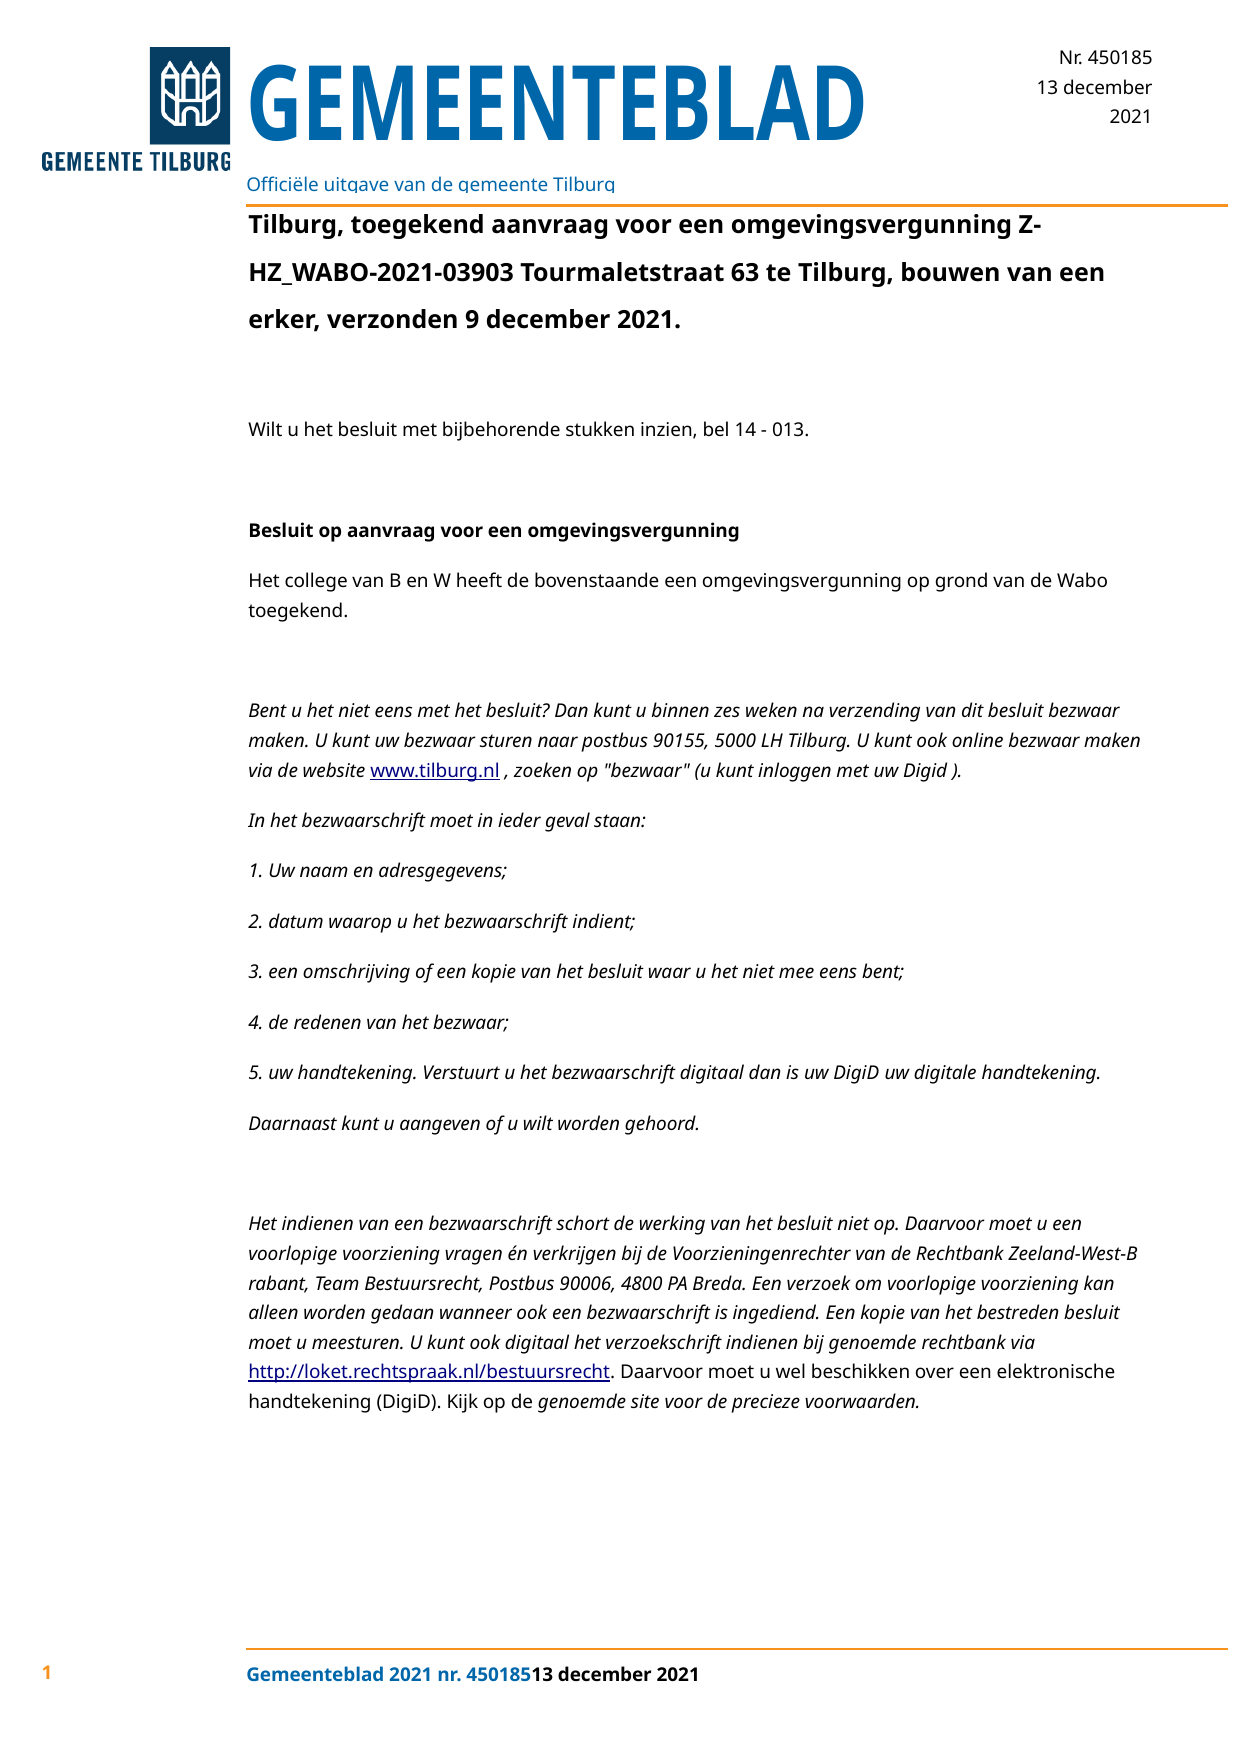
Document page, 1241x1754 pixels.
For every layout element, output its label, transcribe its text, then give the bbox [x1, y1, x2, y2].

text 1. Uw naam en adresgegevens; [248, 858, 1152, 883]
picture [41, 47, 231, 172]
text Daarnaast kunt u aangeven of u wilt worden gehoord. [248, 1110, 1152, 1135]
text 3. een omschrijving of een kopie van het besluit waar u het niet mee eens bent; [248, 958, 1152, 984]
text 5. uw handtekening. Verstuurt u het bezwaarschrift digitaal dan is uw DigiD uw digitale handtekening. [248, 1059, 1152, 1085]
text Tilburg, toegekend aanvraag voor een omgevingsvergunning Z-HZ_WABO-2021-03903 Tourmaletstraat 63 te Tilburg, bouwen van een erker, verzonden 9 december 2021. [248, 207, 1152, 336]
text In het bezwaarschrift moet in ieder geval staan: [248, 807, 1152, 833]
text Het college van B en W heeft de bovenstaande een omgevingsvergunning op grond van de Wabo toegekend. [248, 567, 1152, 622]
text 2. datum waarop u het bezwaarschrift indient; [248, 908, 1152, 934]
text 4. de redenen van het bezwaar; [248, 1009, 1152, 1034]
text Het indienen van een bezwaarschrift schort de werking van het besluit niet op. Daarvoor moet u een voorlopige voorziening vragen én verkrijgen bij de Voorzieningenrechter van de Rechtbank Zeeland-West-B rabant, Team Bestuursrecht, Postbus 90006, 4800 PA Breda. Een verzoek om voorlopige voorziening kan alleen worden gedaan wanneer ook een bezwaarschrift is ingediend. Een kopie van het bestreden besluit moet u meesturen. U kunt ook digitaal het verzoekschrift indienen bij genoemde rechtbank via http://loket.rechtspraak.nl/bestuursrecht. Daarvoor moet u wel beschikken over een elektronische handtekening (DigiD). Kijk op de genoemde site voor de precieze voorwaarden. [248, 1211, 1152, 1414]
text Wilt u het besluit met bijbehorende stukken inzien, bel 14 - 013. [248, 416, 1152, 442]
text Bent u het niet eens met het besluit? Dan kunt u binnen zes weken na verzending van dit besluit bezwaar maken. U kunt uw bezwaar sturen naar postbus 90155, 5000 LH Tilburg. U kunt ook online bezwaar maken via de website www.tilburg.nl , zoeken op "bezwaar" (u kunt inloggen met uw Digid ). [248, 698, 1152, 782]
text Besluit op aanvraag voor een omgevingsvergunning [248, 517, 1152, 542]
